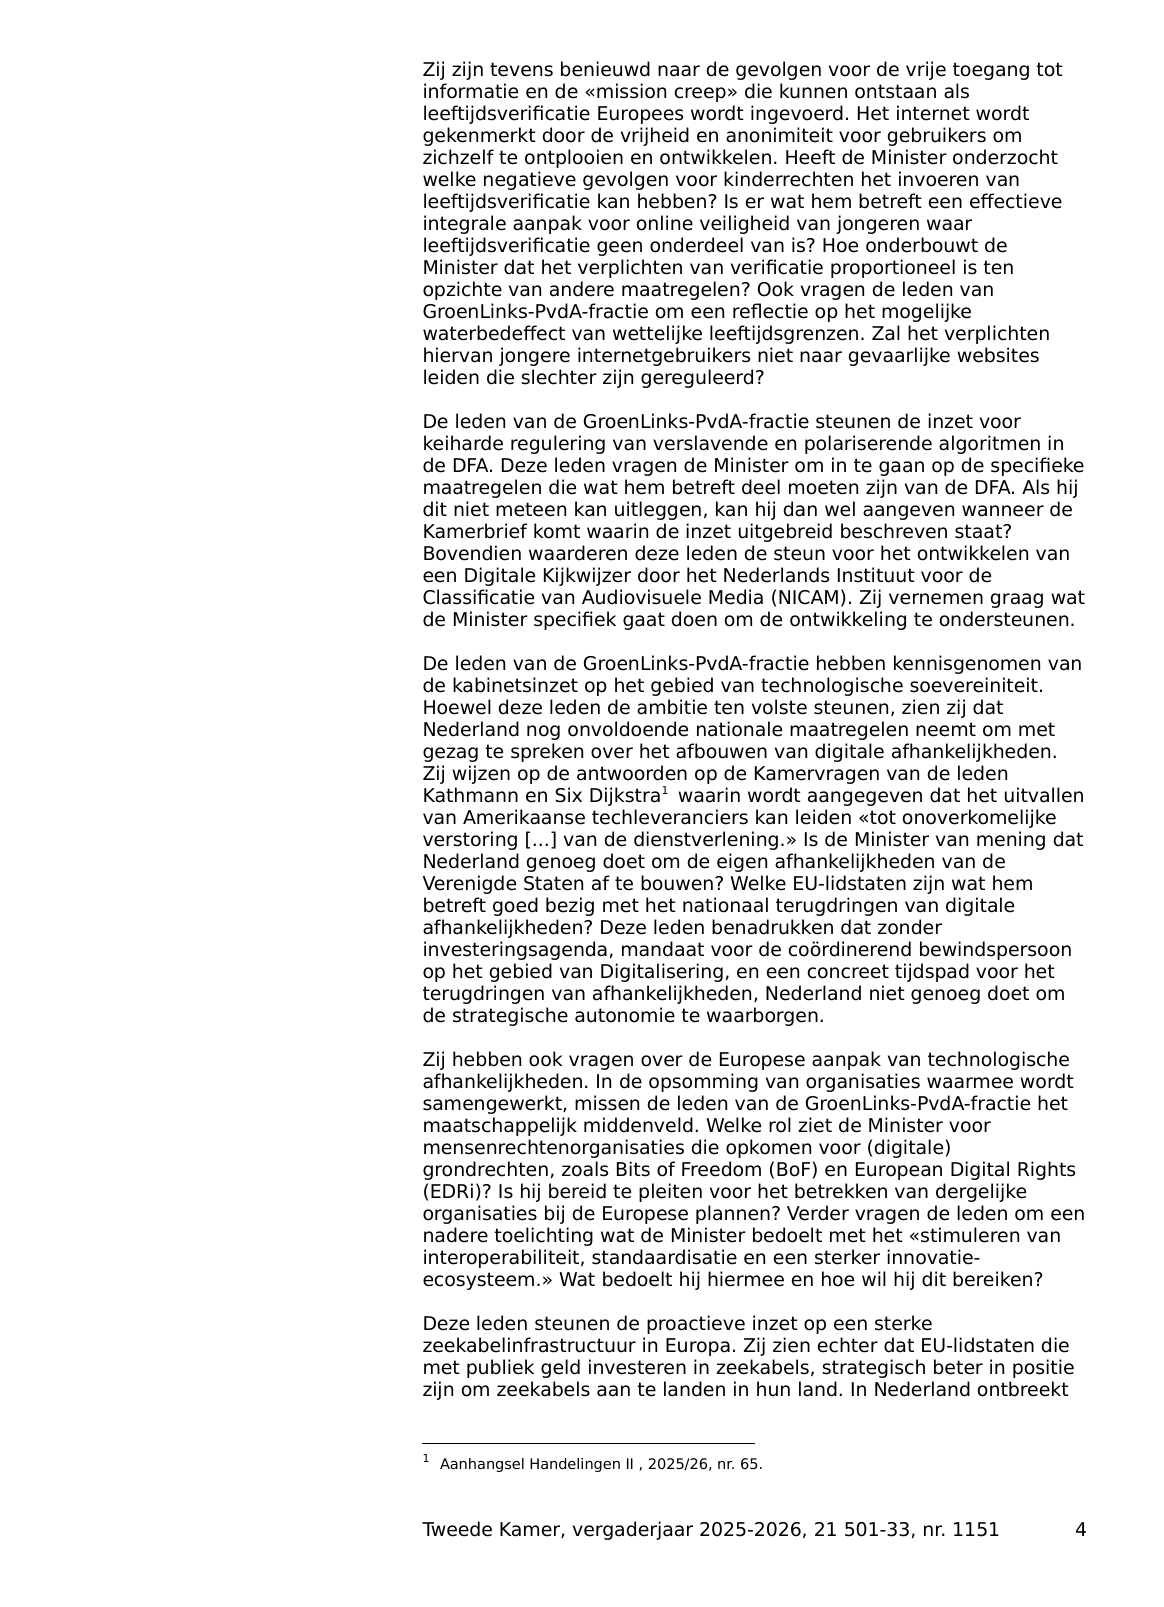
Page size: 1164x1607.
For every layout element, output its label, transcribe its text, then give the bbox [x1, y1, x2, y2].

text De leden van de GroenLinks-PvdA-fractie hebben kennisgenomen van de kabinetsinzet op het gebied van technologische soevereiniteit. Hoewel deze leden de ambitie ten volste steunen, zien zij dat Nederland nog onvoldoende nationale maatregelen neemt om met gezag te spreken over het afbouwen van digitale afhankelijkheden. Zij wijzen op de antwoorden op de Kamervragen van de leden Kathmann en Six Dijkstra waarin wordt aangegeven dat het uitvallen van Amerikaanse techleveranciers kan leiden «tot onoverkomelijke verstoring [...] van de dienstverlening.» Is de Minister van mening dat Nederland genoeg doet om de eigen afhankelijkheden van de Verenigde Staten af te bouwen? Welke EU-lidstaten zijn wat hem betreft goed bezig met het nationaal terugdringen van digitale afhankelijkheden? Deze leden benadrukken dat zonder investeringsagenda, mandaat voor de coördinerend bewindspersoon op het gebied van Digitalisering, en een concreet tijdspad voor het terugdringen van afhankelijkheden, Nederland niet genoeg doet om de strategische autonomie te waarborgen. [422, 653, 1087, 1027]
text Deze leden steunen de proactieve inzet op een sterke zeekabelinfrastructuur in Europa. Zij zien echter dat EU-lidstaten die met publiek geld investeren in zeekabels, strategisch beter in positie zijn om zeekabels aan te landen in hun land. In Nederland ontbreekt [422, 1313, 1087, 1401]
text De leden van de GroenLinks-PvdA-fractie steunen de inzet voor keiharde regulering van verslavende en polariserende algoritmen in de DFA. Deze leden vragen de Minister om in te gaan op de specifieke maatregelen die wat hem betreft deel moeten zijn van de DFA. Als hij dit niet meteen kan uitleggen, kan hij dan wel aangeven wanneer de Kamerbrief komt waarin de inzet uitgebreid beschreven staat? Bovendien waarderen deze leden de steun voor het ontwikkelen van een Digitale Kijkwijzer door het Nederlands Instituut voor de Classificatie van Audiovisuele Media (NICAM). Zij vernemen graag wat de Minister specifiek gaat doen om de ontwikkeling te ondersteunen. [422, 411, 1087, 631]
text Aanhangsel Handelingen II , 2025/26, nr. 65. [422, 1452, 1087, 1474]
text Zij hebben ook vragen over de Europese aanpak van technologische afhankelijkheden. In de opsomming van organisaties waarmee wordt samengewerkt, missen de leden van de GroenLinks-PvdA-fractie het maatschappelijk middenveld. Welke rol ziet de Minister voor mensenrechtenorganisaties die opkomen voor (digitale) grondrechten, zoals Bits of Freedom (BoF) en European Digital Rights (EDRi)? Is hij bereid te pleiten voor het betrekken van dergelijke organisaties bij de Europese plannen? Verder vragen de leden om een nadere toelichting wat de Minister bedoelt met het «stimuleren van interoperabiliteit, standaardisatie en een sterker innovatie-ecosysteem.» Wat bedoelt hij hiermee en hoe wil hij dit bereiken? [422, 1049, 1087, 1291]
text Zij zijn tevens benieuwd naar de gevolgen voor de vrije toegang tot informatie en de «mission creep» die kunnen ontstaan als leeftijdsverificatie Europees wordt ingevoerd. Het internet wordt gekenmerkt door de vrijheid en anonimiteit voor gebruikers om zichzelf te ontplooien en ontwikkelen. Heeft de Minister onderzocht welke negatieve gevolgen voor kinderrechten het invoeren van leeftijdsverificatie kan hebben? Is er wat hem betreft een effectieve integrale aanpak voor online veiligheid van jongeren waar leeftijdsverificatie geen onderdeel van is? Hoe onderbouwt de Minister dat het verplichten van verificatie proportioneel is ten opzichte van andere maatregelen? Ook vragen de leden van GroenLinks-PvdA-fractie om een reflectie op het mogelijke waterbedeffect van wettelijke leeftijdsgrenzen. Zal het verplichten hiervan jongere internetgebruikers niet naar gevaarlijke websites leiden die slechter zijn gereguleerd? [422, 59, 1087, 389]
